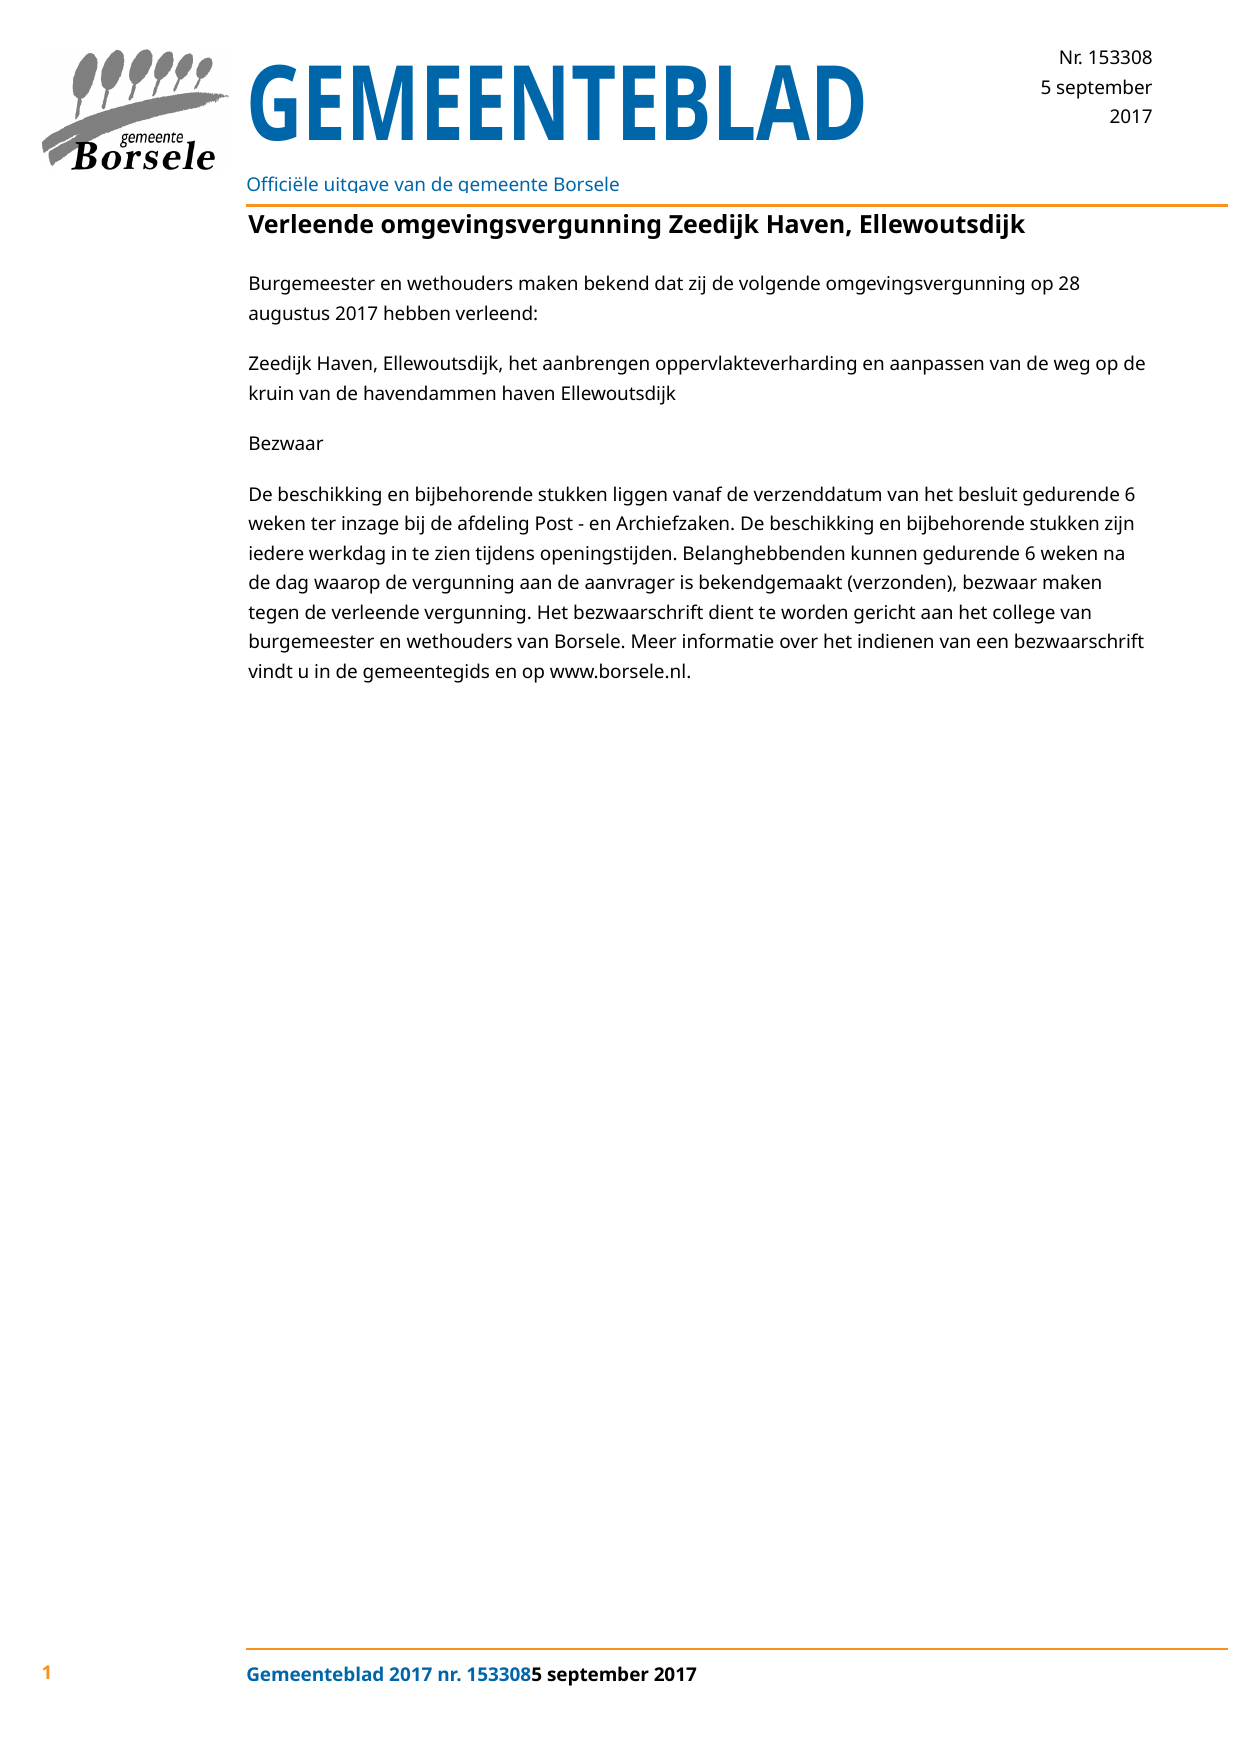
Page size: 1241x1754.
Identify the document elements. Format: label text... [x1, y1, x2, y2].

text De beschikking en bijbehorende stukken liggen vanaf de verzenddatum van het besluit gedurende 6 weken ter inzage bij de afdeling Post - en Archiefzaken. De beschikking en bijbehorende stukken zijn iedere werkdag in te zien tijdens openingstijden. Belanghebbenden kunnen gedurende 6 weken na de dag waarop de vergunning aan de aanvrager is bekendgemaakt (verzonden), bezwaar maken tegen de verleende vergunning. Het bezwaarschrift dient te worden gericht aan het college van burgemeester en wethouders van Borsele. Meer informatie over het indienen van een bezwaarschrift vindt u in de gemeentegids en op www.borsele.nl. [248, 481, 1152, 684]
picture [41, 47, 231, 172]
text Bezwaar [248, 430, 1152, 456]
text Burgemeester en wethouders maken bekend dat zij de volgende omgevingsvergunning op 28 augustus 2017 hebben verleend: [248, 270, 1152, 326]
text Verleende omgevingsvergunning Zeedijk Haven, Ellewoutsdijk [248, 207, 1152, 241]
text Zeedijk Haven, Ellewoutsdijk, het aanbrengen oppervlakteverharding en aanpassen van de weg op de kruin van de havendammen haven Ellewoutsdijk [248, 350, 1152, 406]
